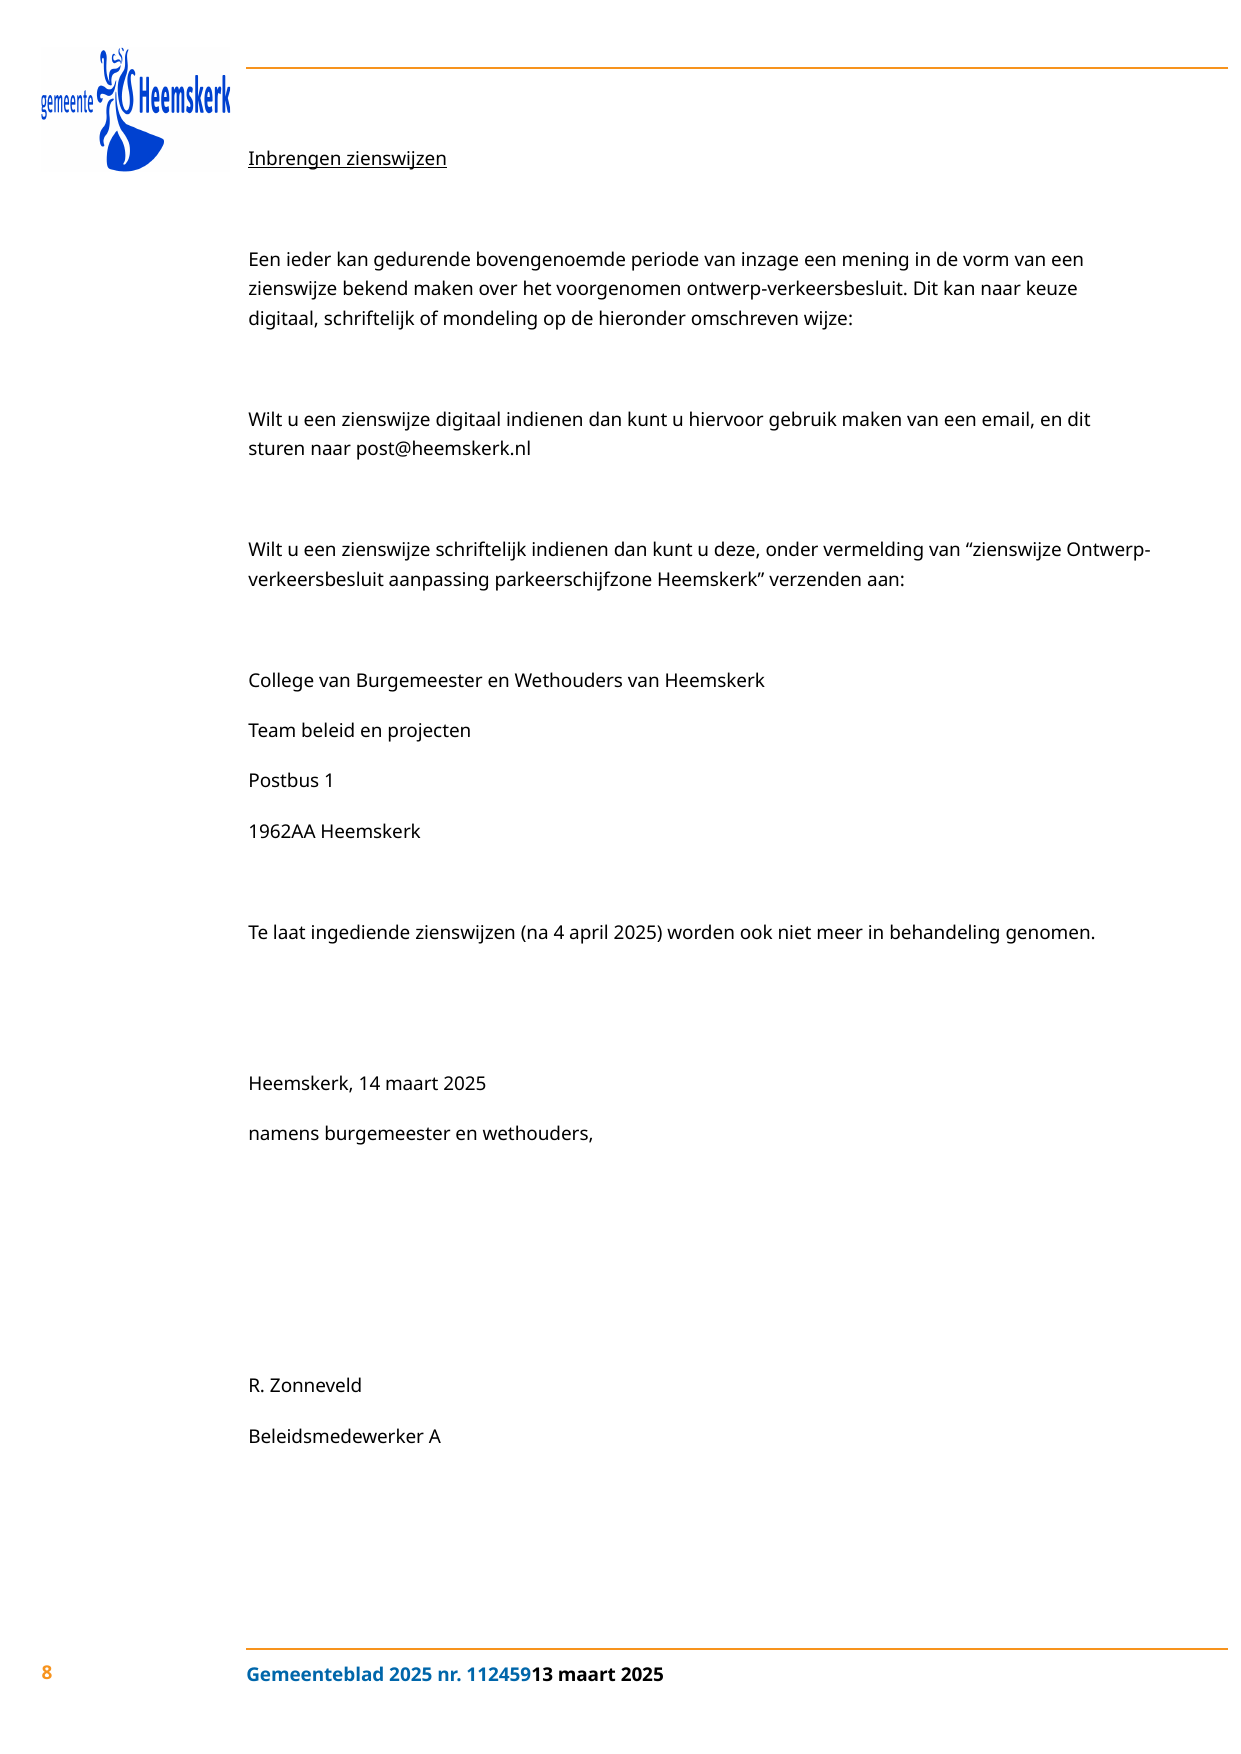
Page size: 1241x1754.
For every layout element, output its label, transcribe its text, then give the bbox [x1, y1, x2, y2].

text 1962AA Heemskerk [248, 818, 1152, 844]
text R. Zonneveld [248, 1373, 1152, 1398]
text Te laat ingediende zienswijzen (na 4 april 2025) worden ook niet meer in behandeling genomen. [248, 919, 1152, 945]
text Wilt u een zienswijze digitaal indienen dan kunt u hiervoor gebruik maken van een email, en dit sturen naar post@heemskerk.nl [248, 406, 1152, 461]
text Team beleid en projecten [248, 717, 1152, 743]
text Beleidsmedewerker A [248, 1423, 1152, 1449]
text namens burgemeester en wethouders, [248, 1121, 1152, 1146]
text Postbus 1 [248, 768, 1152, 793]
text College van Burgemeester en Wethouders van Heemskerk [248, 667, 1152, 693]
text Een ieder kan gedurende bovengenoemde periode van inzage een mening in de vorm van een zienswijze bekend maken over het voorgenomen ontwerp-verkeersbesluit. Dit kan naar keuze digitaal, schriftelijk of mondeling op de hieronder omschreven wijze: [248, 246, 1152, 331]
picture [41, 47, 231, 172]
text Wilt u een zienswijze schriftelijk indienen dan kunt u deze, onder vermelding van “zienswijze Ontwerp-verkeersbesluit aanpassing parkeerschijfzone Heemskerk” verzenden aan: [248, 536, 1152, 592]
text Inbrengen zienswijzen [248, 145, 1152, 171]
text Heemskerk, 14 maart 2025 [248, 1070, 1152, 1096]
